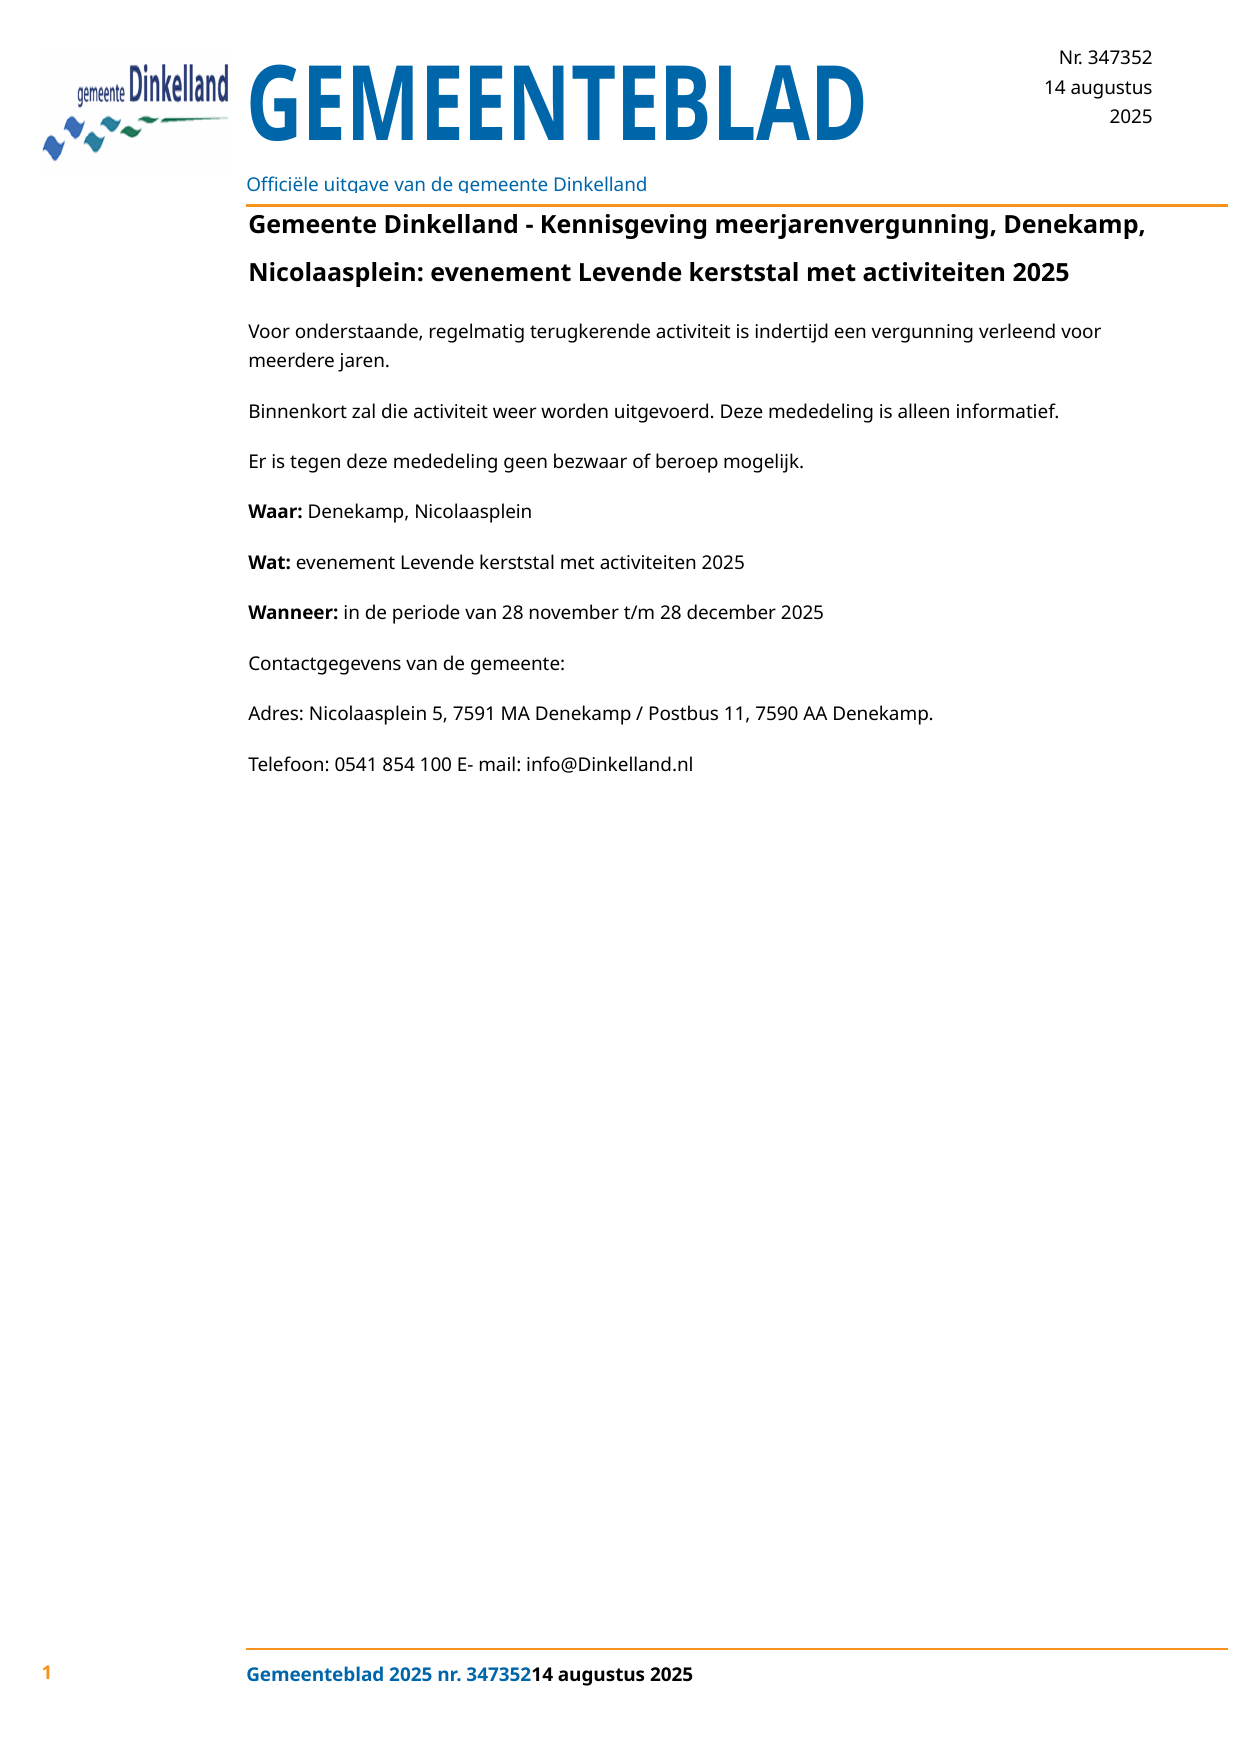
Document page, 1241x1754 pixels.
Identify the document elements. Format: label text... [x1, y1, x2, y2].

text Voor onderstaande, regelmatig terugkerende activiteit is indertijd een vergunning verleend voor meerdere jaren. [248, 318, 1152, 373]
text Waar: Denekamp, Nicolaasplein [248, 499, 1152, 524]
text Telefoon: 0541 854 100 E- mail: info@Dinkelland.nl [248, 751, 1152, 777]
text Er is tegen deze mededeling geen bezwaar of beroep mogelijk. [248, 448, 1152, 474]
picture [41, 47, 231, 172]
text Wanneer: in de periode van 28 november t/m 28 december 2025 [248, 599, 1152, 625]
text Contactgegevens van de gemeente: [248, 650, 1152, 676]
text Wat: evenement Levende kerststal met activiteiten 2025 [248, 549, 1152, 575]
text Gemeente Dinkelland - Kennisgeving meerjarenvergunning, Denekamp, Nicolaasplein: evenement Levende kerststal met activiteiten 2025 [248, 207, 1152, 288]
text Binnenkort zal die activiteit weer worden uitgevoerd. Deze mededeling is alleen informatief. [248, 398, 1152, 424]
text Adres: Nicolaasplein 5, 7591 MA Denekamp / Postbus 11, 7590 AA Denekamp. [248, 700, 1152, 726]
